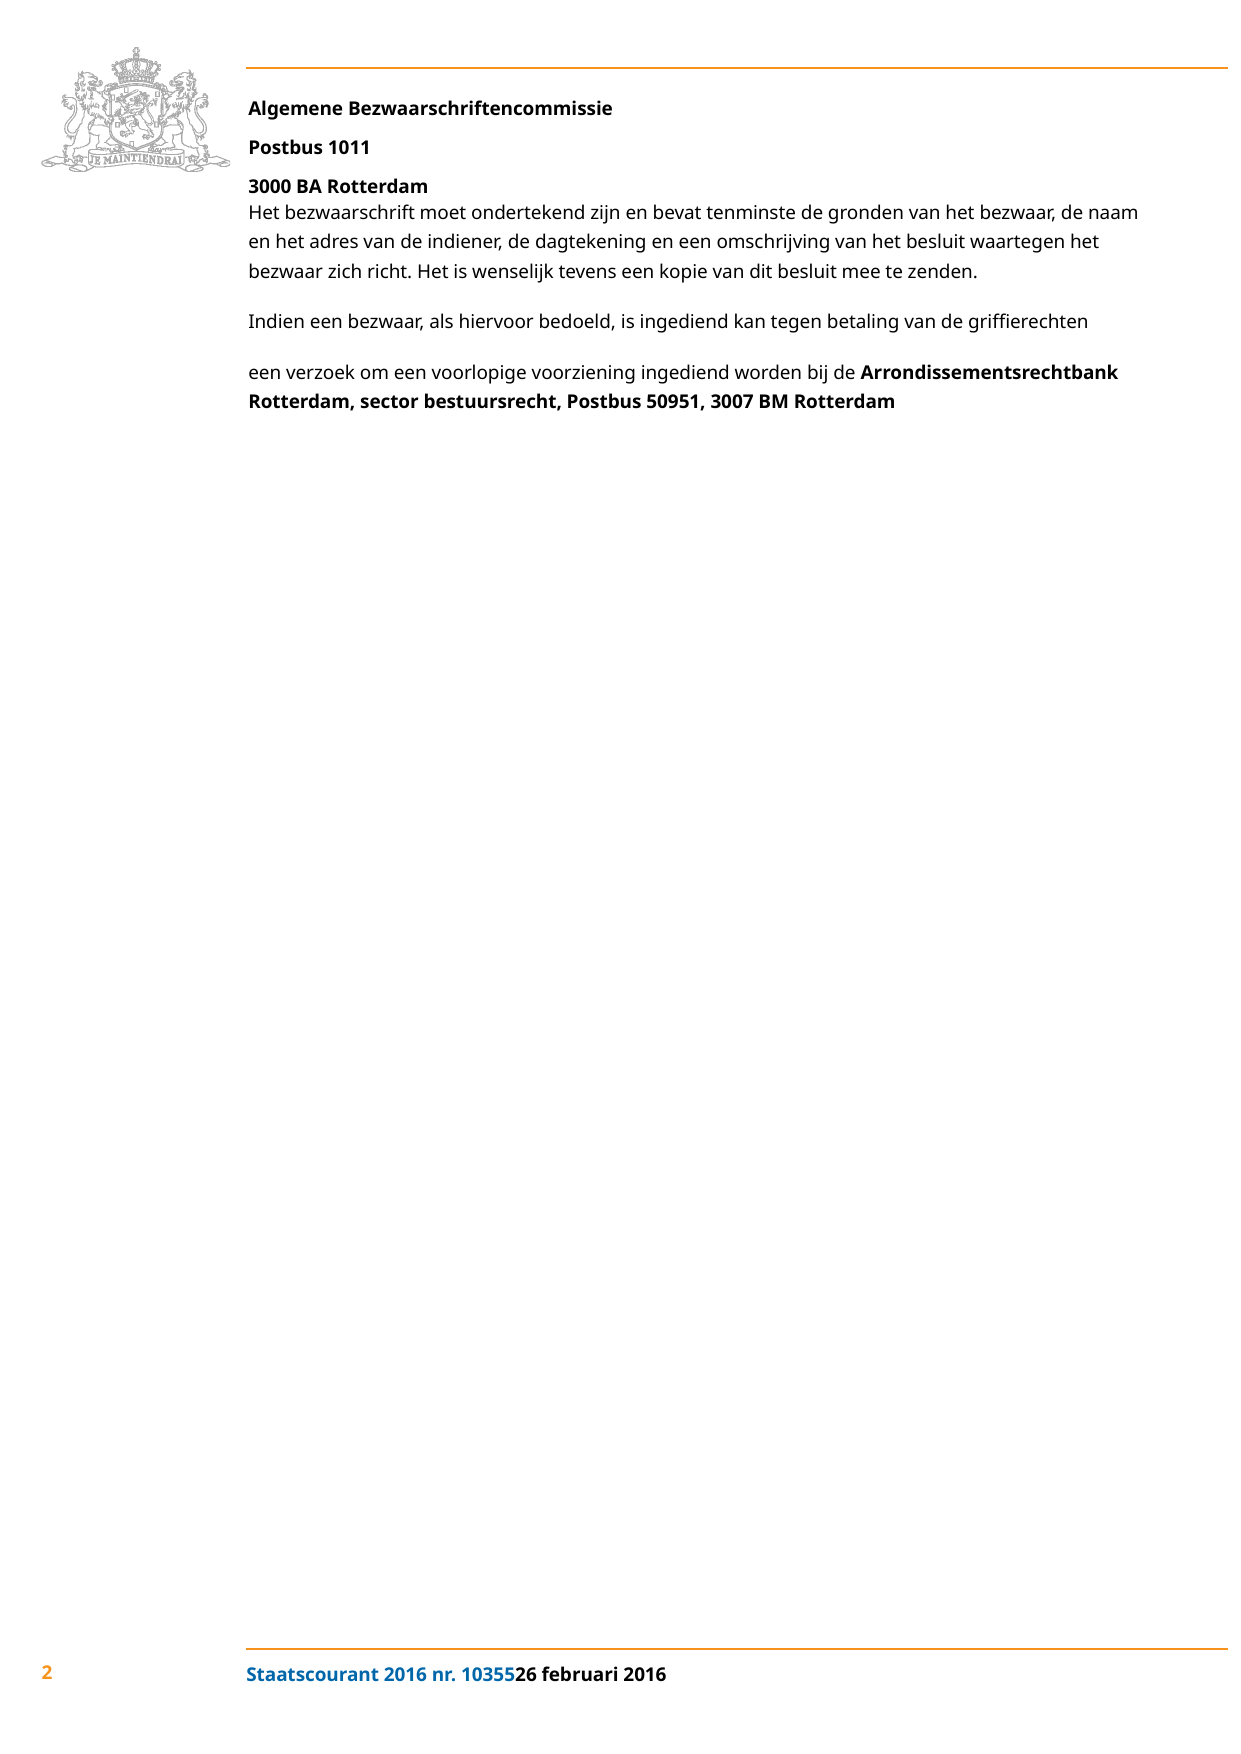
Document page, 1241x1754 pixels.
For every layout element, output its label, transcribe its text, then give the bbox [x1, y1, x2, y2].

text Indien een bezwaar, als hiervoor bedoeld, is ingediend kan tegen betaling van de griffierechten [248, 309, 1152, 334]
text Algemene Bezwaarschriftencommissie [248, 95, 1152, 121]
text Het bezwaarschrift moet ondertekend zijn en bevat tenminste de gronden van het bezwaar, de naam en het adres van de indiener, de dagtekening en een omschrijving van het besluit waartegen het bezwaar zich richt. Het is wenselijk tevens een kopie van dit besluit mee te zenden. [248, 199, 1152, 284]
text een verzoek om een voorlopige voorziening ingediend worden bij de Arrondissementsrechtbank Rotterdam, sector bestuursrecht, Postbus 50951, 3007 BM Rotterdam [248, 359, 1152, 414]
picture [41, 47, 231, 172]
text Postbus 1011 [248, 134, 1152, 160]
text 3000 BA Rotterdam [248, 173, 1152, 199]
